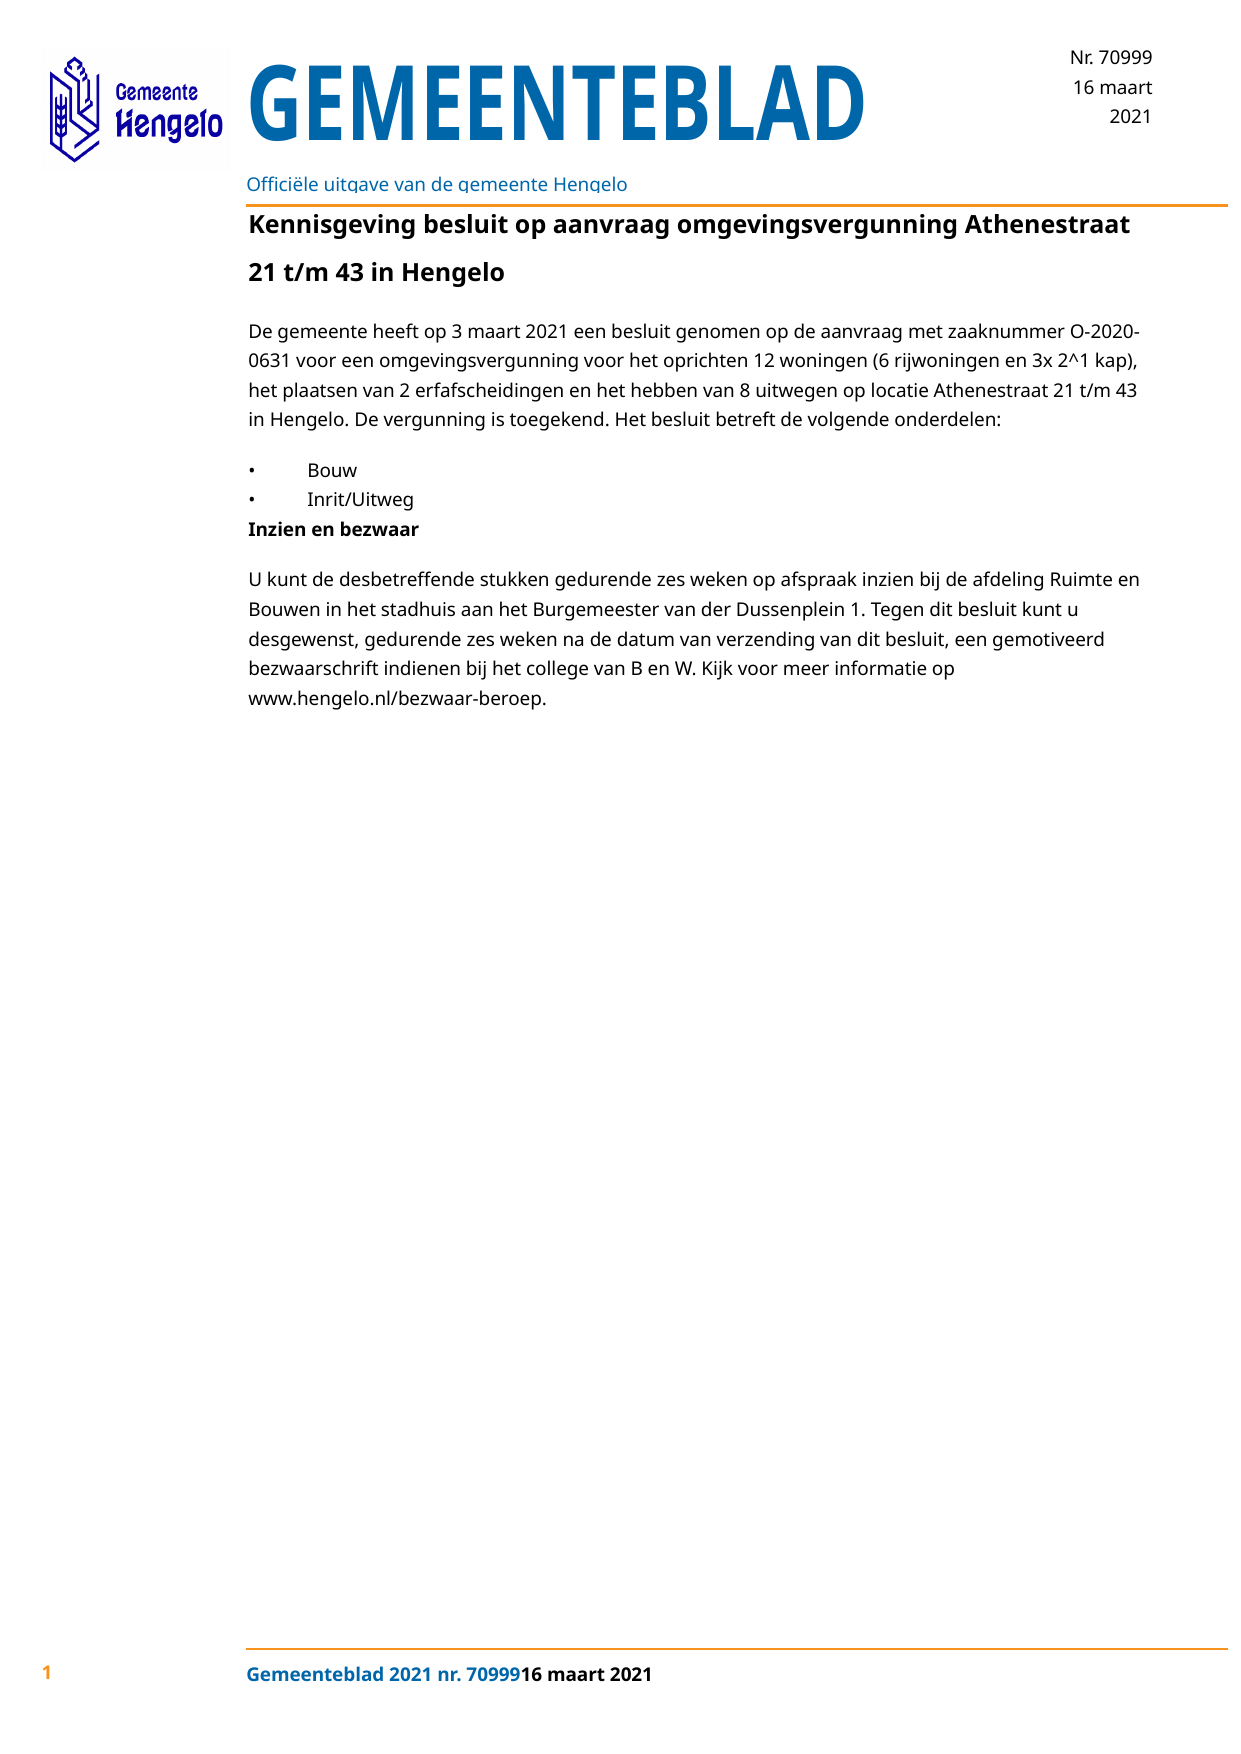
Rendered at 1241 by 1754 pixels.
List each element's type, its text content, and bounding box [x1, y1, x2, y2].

text Inzien en bezwaar [248, 516, 1152, 542]
text Kennisgeving besluit op aanvraag omgevingsvergunning Athenestraat 21 t/m 43 in Hengelo [248, 207, 1152, 288]
picture [41, 47, 231, 172]
text U kunt de desbetreffende stukken gedurende zes weken op afspraak inzien bij de afdeling Ruimte en Bouwen in het stadhuis aan het Burgemeester van der Dussenplein 1. Tegen dit besluit kunt u desgewenst, gedurende zes weken na de datum van verzending van dit besluit, een gemotiveerd bezwaarschrift indienen bij het college van B en W. Kijk voor meer informatie op www.hengelo.nl/bezwaar-beroep. [248, 567, 1152, 711]
text De gemeente heeft op 3 maart 2021 een besluit genomen op de aanvraag met zaaknummer O-2020-0631 voor een omgevingsvergunning voor het oprichten 12 woningen (6 rijwoningen en 3x 2^1 kap), het plaatsen van 2 erfafscheidingen en het hebben van 8 uitwegen op locatie Athenestraat 21 t/m 43 in Hengelo. De vergunning is toegekend. Het besluit betreft de volgende onderdelen: [248, 318, 1152, 432]
list Inrit/Uitweg [248, 487, 1152, 512]
list Bouw [248, 457, 1152, 483]
